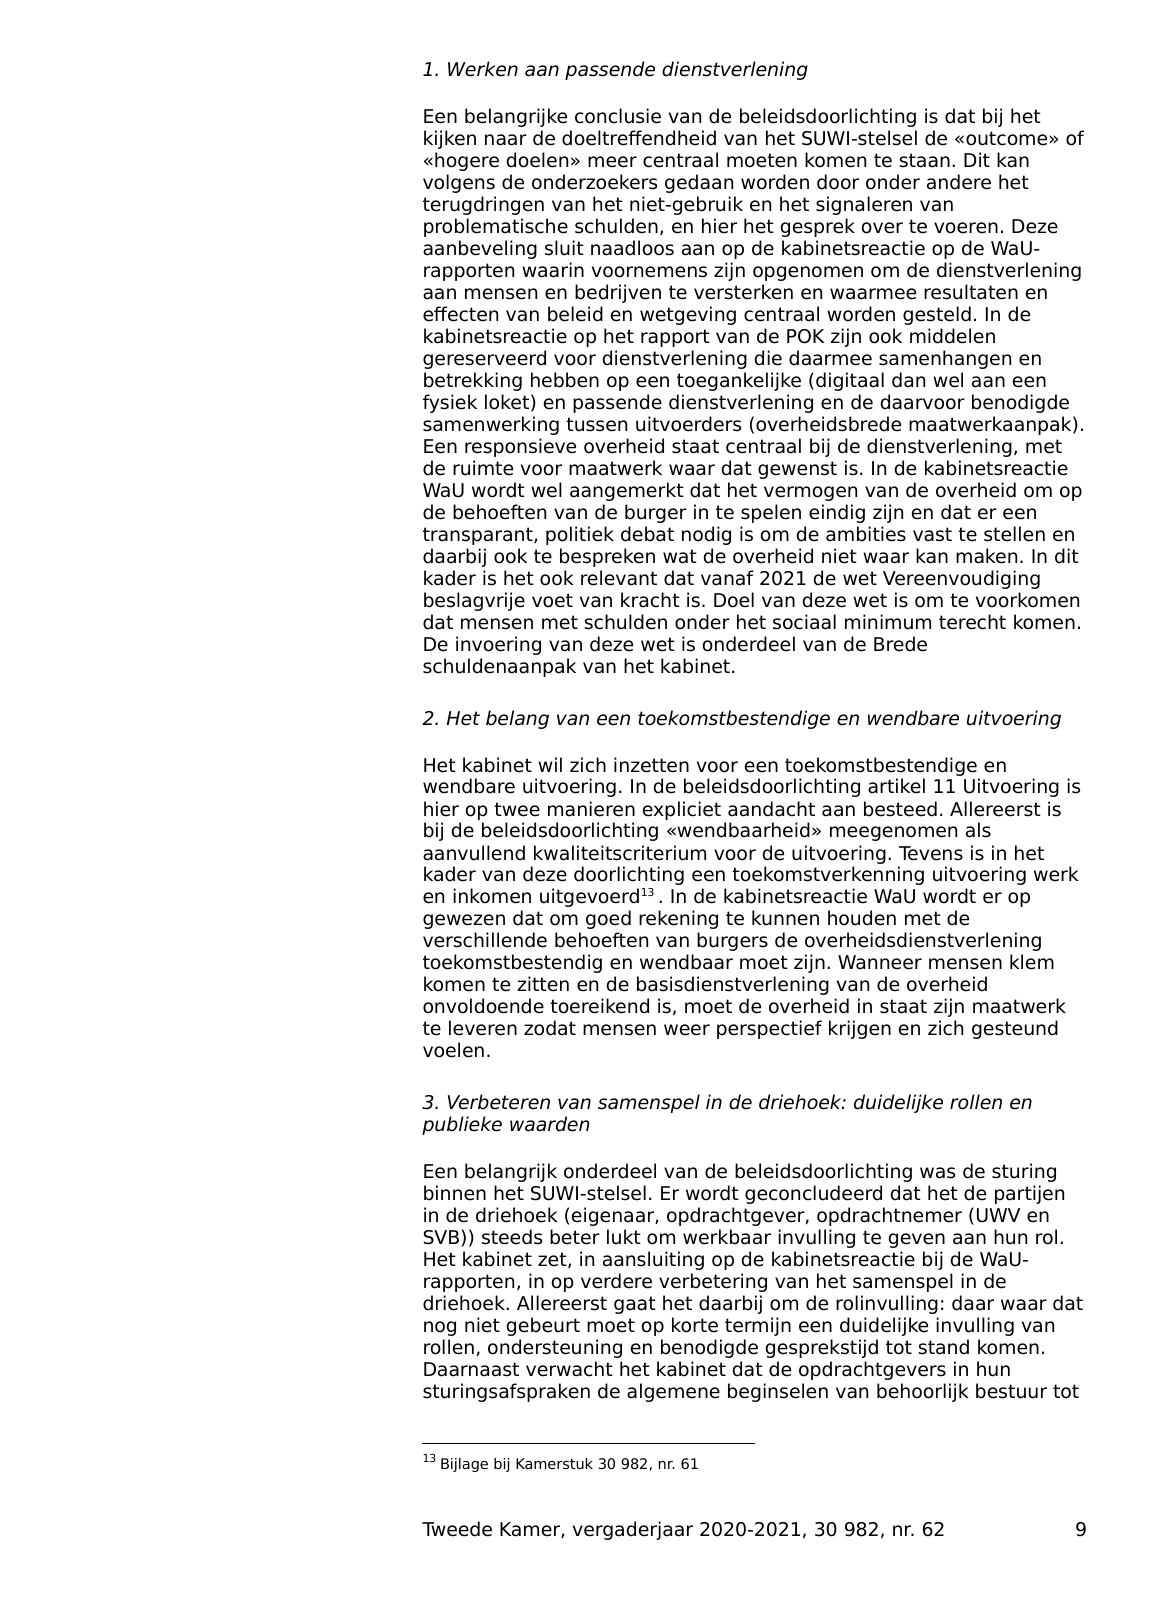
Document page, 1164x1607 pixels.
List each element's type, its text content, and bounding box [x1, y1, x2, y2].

text Een belangrijk onderdeel van de beleidsdoorlichting was de sturing binnen het SUWI-stelsel. Er wordt geconcludeerd dat het de partijen in de driehoek (eigenaar, opdrachtgever, opdrachtnemer (UWV en SVB)) steeds beter lukt om werkbaar invulling te geven aan hun rol. Het kabinet zet, in aansluiting op de kabinetsreactie bij de WaU-rapporten, in op verdere verbetering van het samenspel in de driehoek. Allereerst gaat het daarbij om de rolinvulling: daar waar dat nog niet gebeurt moet op korte termijn een duidelijke invulling van rollen, ondersteuning en benodigde gesprekstijd tot stand komen. Daarnaast verwacht het kabinet dat de opdrachtgevers in hun sturingsafspraken de algemene beginselen van behoorlijk bestuur tot [422, 1161, 1087, 1403]
text Het kabinet wil zich inzetten voor een toekomstbestendige en wendbare uitvoering. In de beleidsdoorlichting artikel 11 Uitvoering is hier op twee manieren expliciet aandacht aan besteed. Allereerst is bij de beleidsdoorlichting «wendbaarheid» meegenomen als aanvullend kwaliteitscriterium voor de uitvoering. Tevens is in het kader van deze doorlichting een toekomstverkenning uitvoering werk en inkomen uitgevoerd. In de kabinetsreactie WaU wordt er op gewezen dat om goed rekening te kunnen houden met de verschillende behoeften van burgers de overheidsdienstverlening toekomstbestendig en wendbaar moet zijn. Wanneer mensen klem komen te zitten en de basisdienstverlening van de overheid onvoldoende toereikend is, moet de overheid in staat zijn maatwerk te leveren zodat mensen weer perspectief krijgen en zich gesteund voelen. [422, 754, 1087, 1062]
text Een belangrijke conclusie van de beleidsdoorlichting is dat bij het kijken naar de doeltreffendheid van het SUWI-stelsel de «outcome» of «hogere doelen» meer centraal moeten komen te staan. Dit kan volgens de onderzoekers gedaan worden door onder andere het terugdringen van het niet-gebruik en het signaleren van problematische schulden, en hier het gesprek over te voeren. Deze aanbeveling sluit naadloos aan op de kabinetsreactie op de WaU-rapporten waarin voornemens zijn opgenomen om de dienstverlening aan mensen en bedrijven te versterken en waarmee resultaten en effecten van beleid en wetgeving centraal worden gesteld. In de kabinetsreactie op het rapport van de POK zijn ook middelen gereserveerd voor dienstverlening die daarmee samenhangen en betrekking hebben op een toegankelijke (digitaal dan wel aan een fysiek loket) en passende dienstverlening en de daarvoor benodigde samenwerking tussen uitvoerders (overheidsbrede maatwerkaanpak). Een responsieve overheid staat centraal bij de dienstverlening, met de ruimte voor maatwerk waar dat gewenst is. In de kabinetsreactie WaU wordt wel aangemerkt dat het vermogen van de overheid om op de behoeften van de burger in te spelen eindig zijn en dat er een transparant, politiek debat nodig is om de ambities vast te stellen en daarbij ook te bespreken wat de overheid niet waar kan maken. In dit kader is het ook relevant dat vanaf 2021 de wet Vereenvoudiging beslagvrije voet van kracht is. Doel van deze wet is om te voorkomen dat mensen met schulden onder het sociaal minimum terecht komen. De invoering van deze wet is onderdeel van de Brede schuldenaanpak van het kabinet. [422, 106, 1087, 677]
subtitle 1. Werken aan passende dienstverlening [422, 59, 1087, 81]
subtitle 2. Het belang van een toekomstbestendige en wendbare uitvoering [422, 707, 1087, 729]
subtitle 3. Verbeteren van samenspel in de driehoek: duidelijke rollen en publieke waarden [422, 1092, 1087, 1136]
text Bijlage bij Kamerstuk 30 982, nr. 61 [422, 1452, 1087, 1474]
